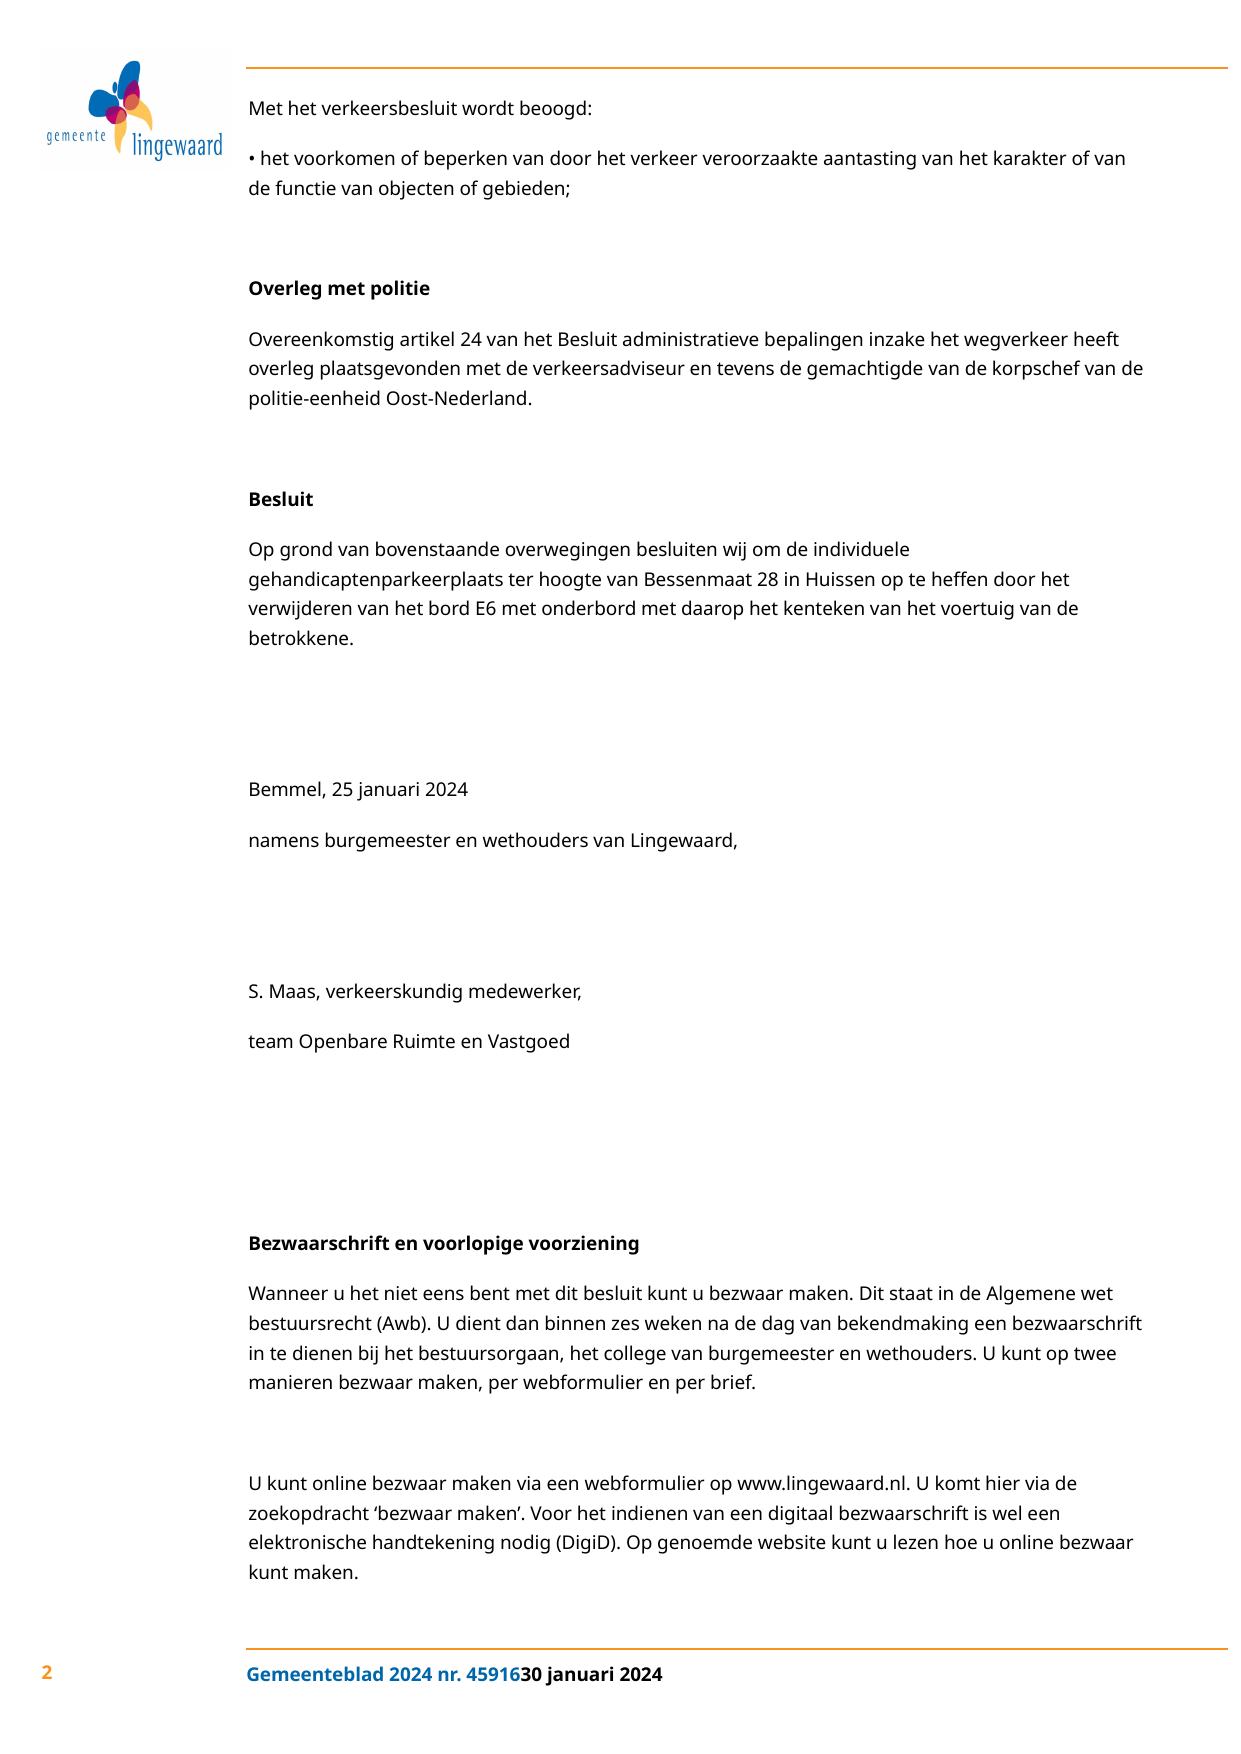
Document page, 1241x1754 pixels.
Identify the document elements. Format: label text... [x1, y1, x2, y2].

text Met het verkeersbesluit wordt beoogd: [248, 95, 1152, 121]
text S. Maas, verkeerskundig medewerker, [248, 978, 1152, 1004]
picture [41, 47, 231, 172]
text U kunt online bezwaar maken via een webformulier op www.lingewaard.nl. U komt hier via de zoekopdracht ‘bezwaar maken’. Voor het indienen van een digitaal bezwaarschrift is wel een elektronische handtekening nodig (DigiD). Op genoemde website kunt u lezen hoe u online bezwaar kunt maken. [248, 1470, 1152, 1585]
text namens burgemeester en wethouders van Lingewaard, [248, 827, 1152, 853]
text Besluit [248, 486, 1152, 512]
text team Openbare Ruimte en Vastgoed [248, 1028, 1152, 1054]
text Bemmel, 25 januari 2024 [248, 776, 1152, 802]
text Op grond van bovenstaande overwegingen besluiten wij om de individuele gehandicaptenparkeerplaats ter hoogte van Bessenmaat 28 in Huissen op te heffen door het verwijderen van het bord E6 met onderbord met daarop het kenteken van het voertuig van de betrokkene. [248, 536, 1152, 651]
text Overleg met politie [248, 276, 1152, 301]
text Overeenkomstig artikel 24 van het Besluit administratieve bepalingen inzake het wegverkeer heeft overleg plaatsgevonden met de verkeersadviseur en tevens de gemachtigde van de korpschef van de politie-eenheid Oost-Nederland. [248, 326, 1152, 411]
text Bezwaarschrift en voorlopige voorziening [248, 1230, 1152, 1256]
text • het voorkomen of beperken van door het verkeer veroorzaakte aantasting van het karakter of van de functie van objecten of gebieden; [248, 145, 1152, 201]
text Wanneer u het niet eens bent met dit besluit kunt u bezwaar maken. Dit staat in de Algemene wet bestuursrecht (Awb). U dient dan binnen zes weken na de dag van bekendmaking een bezwaarschrift in te dienen bij het bestuursorgaan, het college van burgemeester en wethouders. U kunt op twee manieren bezwaar maken, per webformulier en per brief. [248, 1281, 1152, 1395]
